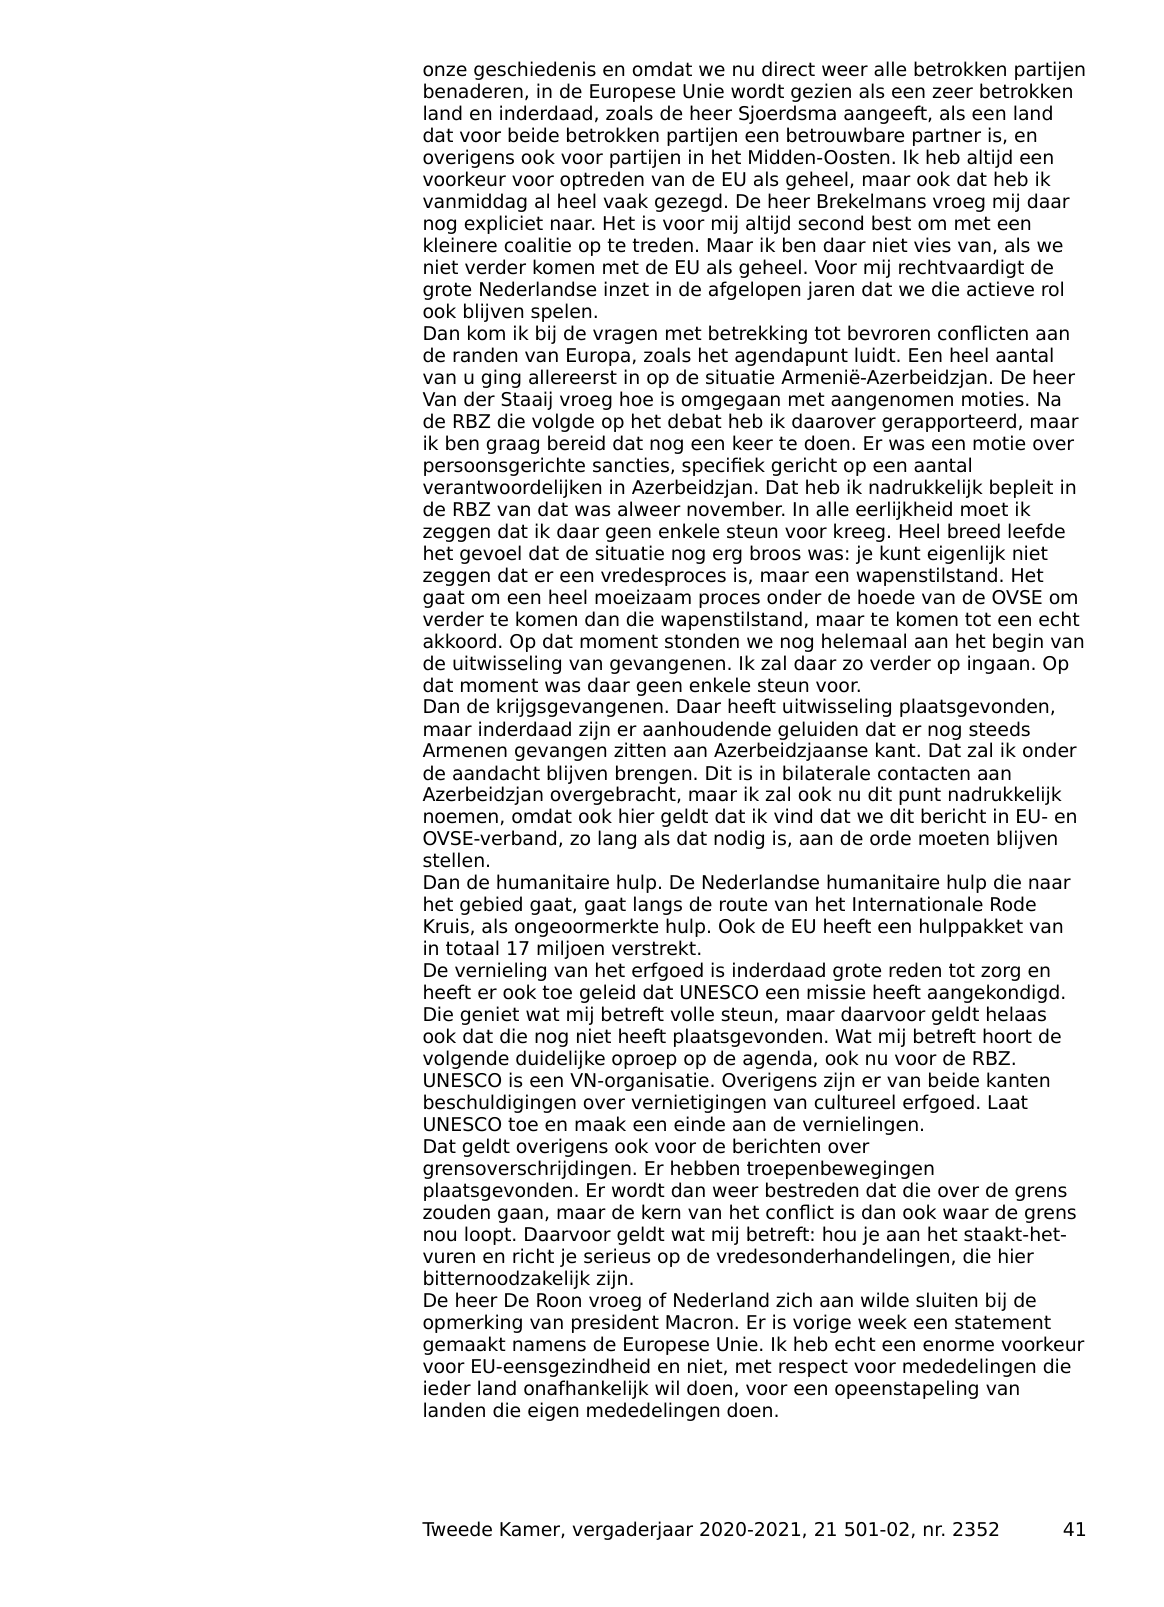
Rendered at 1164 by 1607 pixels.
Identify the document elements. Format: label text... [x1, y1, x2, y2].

text De heer De Roon vroeg of Nederland zich aan wilde sluiten bij de opmerking van president Macron. Er is vorige week een statement gemaakt namens de Europese Unie. Ik heb echt een enorme voorkeur voor EU-eensgezindheid en niet, met respect voor mededelingen die ieder land onafhankelijk wil doen, voor een opeenstapeling van landen die eigen mededelingen doen. [422, 1290, 1087, 1422]
text onze geschiedenis en omdat we nu direct weer alle betrokken partijen benaderen, in de Europese Unie wordt gezien als een zeer betrokken land en inderdaad, zoals de heer Sjoerdsma aangeeft, als een land dat voor beide betrokken partijen een betrouwbare partner is, en overigens ook voor partijen in het Midden-Oosten. Ik heb altijd een voorkeur voor optreden van de EU als geheel, maar ook dat heb ik vanmiddag al heel vaak gezegd. De heer Brekelmans vroeg mij daar nog expliciet naar. Het is voor mij altijd second best om met een kleinere coalitie op te treden. Maar ik ben daar niet vies van, als we niet verder komen met de EU als geheel. Voor mij rechtvaardigt de grote Nederlandse inzet in de afgelopen jaren dat we die actieve rol ook blijven spelen. [422, 59, 1087, 323]
text Dat geldt overigens ook voor de berichten over grensoverschrijdingen. Er hebben troepenbewegingen plaatsgevonden. Er wordt dan weer bestreden dat die over de grens zouden gaan, maar de kern van het conflict is dan ook waar de grens nou loopt. Daarvoor geldt wat mij betreft: hou je aan het staakt-het-vuren en richt je serieus op de vredesonderhandelingen, die hier bitternoodzakelijk zijn. [422, 1136, 1087, 1290]
text Dan de krijgsgevangenen. Daar heeft uitwisseling plaatsgevonden, maar inderdaad zijn er aanhoudende geluiden dat er nog steeds Armenen gevangen zitten aan Azerbeidzjaanse kant. Dat zal ik onder de aandacht blijven brengen. Dit is in bilaterale contacten aan Azerbeidzjan overgebracht, maar ik zal ook nu dit punt nadrukkelijk noemen, omdat ook hier geldt dat ik vind dat we dit bericht in EU- en OVSE-verband, zo lang als dat nodig is, aan de orde moeten blijven stellen. [422, 696, 1087, 872]
text De vernieling van het erfgoed is inderdaad grote reden tot zorg en heeft er ook toe geleid dat UNESCO een missie heeft aangekondigd. Die geniet wat mij betreft volle steun, maar daarvoor geldt helaas ook dat die nog niet heeft plaatsgevonden. Wat mij betreft hoort de volgende duidelijke oproep op de agenda, ook nu voor de RBZ. UNESCO is een VN-organisatie. Overigens zijn er van beide kanten beschuldigingen over vernietigingen van cultureel erfgoed. Laat UNESCO toe en maak een einde aan de vernielingen. [422, 960, 1087, 1136]
text Dan kom ik bij de vragen met betrekking tot bevroren conflicten aan de randen van Europa, zoals het agendapunt luidt. Een heel aantal van u ging allereerst in op de situatie Armenië-Azerbeidzjan. De heer Van der Staaij vroeg hoe is omgegaan met aangenomen moties. Na de RBZ die volgde op het debat heb ik daarover gerapporteerd, maar ik ben graag bereid dat nog een keer te doen. Er was een motie over persoonsgerichte sancties, specifiek gericht op een aantal verantwoordelijken in Azerbeidzjan. Dat heb ik nadrukkelijk bepleit in de RBZ van dat was alweer november. In alle eerlijkheid moet ik zeggen dat ik daar geen enkele steun voor kreeg. Heel breed leefde het gevoel dat de situatie nog erg broos was: je kunt eigenlijk niet zeggen dat er een vredesproces is, maar een wapenstilstand. Het gaat om een heel moeizaam proces onder de hoede van de OVSE om verder te komen dan die wapenstilstand, maar te komen tot een echt akkoord. Op dat moment stonden we nog helemaal aan het begin van de uitwisseling van gevangenen. Ik zal daar zo verder op ingaan. Op dat moment was daar geen enkele steun voor. [422, 323, 1087, 696]
text Dan de humanitaire hulp. De Nederlandse humanitaire hulp die naar het gebied gaat, gaat langs de route van het Internationale Rode Kruis, als ongeoormerkte hulp. Ook de EU heeft een hulppakket van in totaal 17 miljoen verstrekt. [422, 872, 1087, 960]
